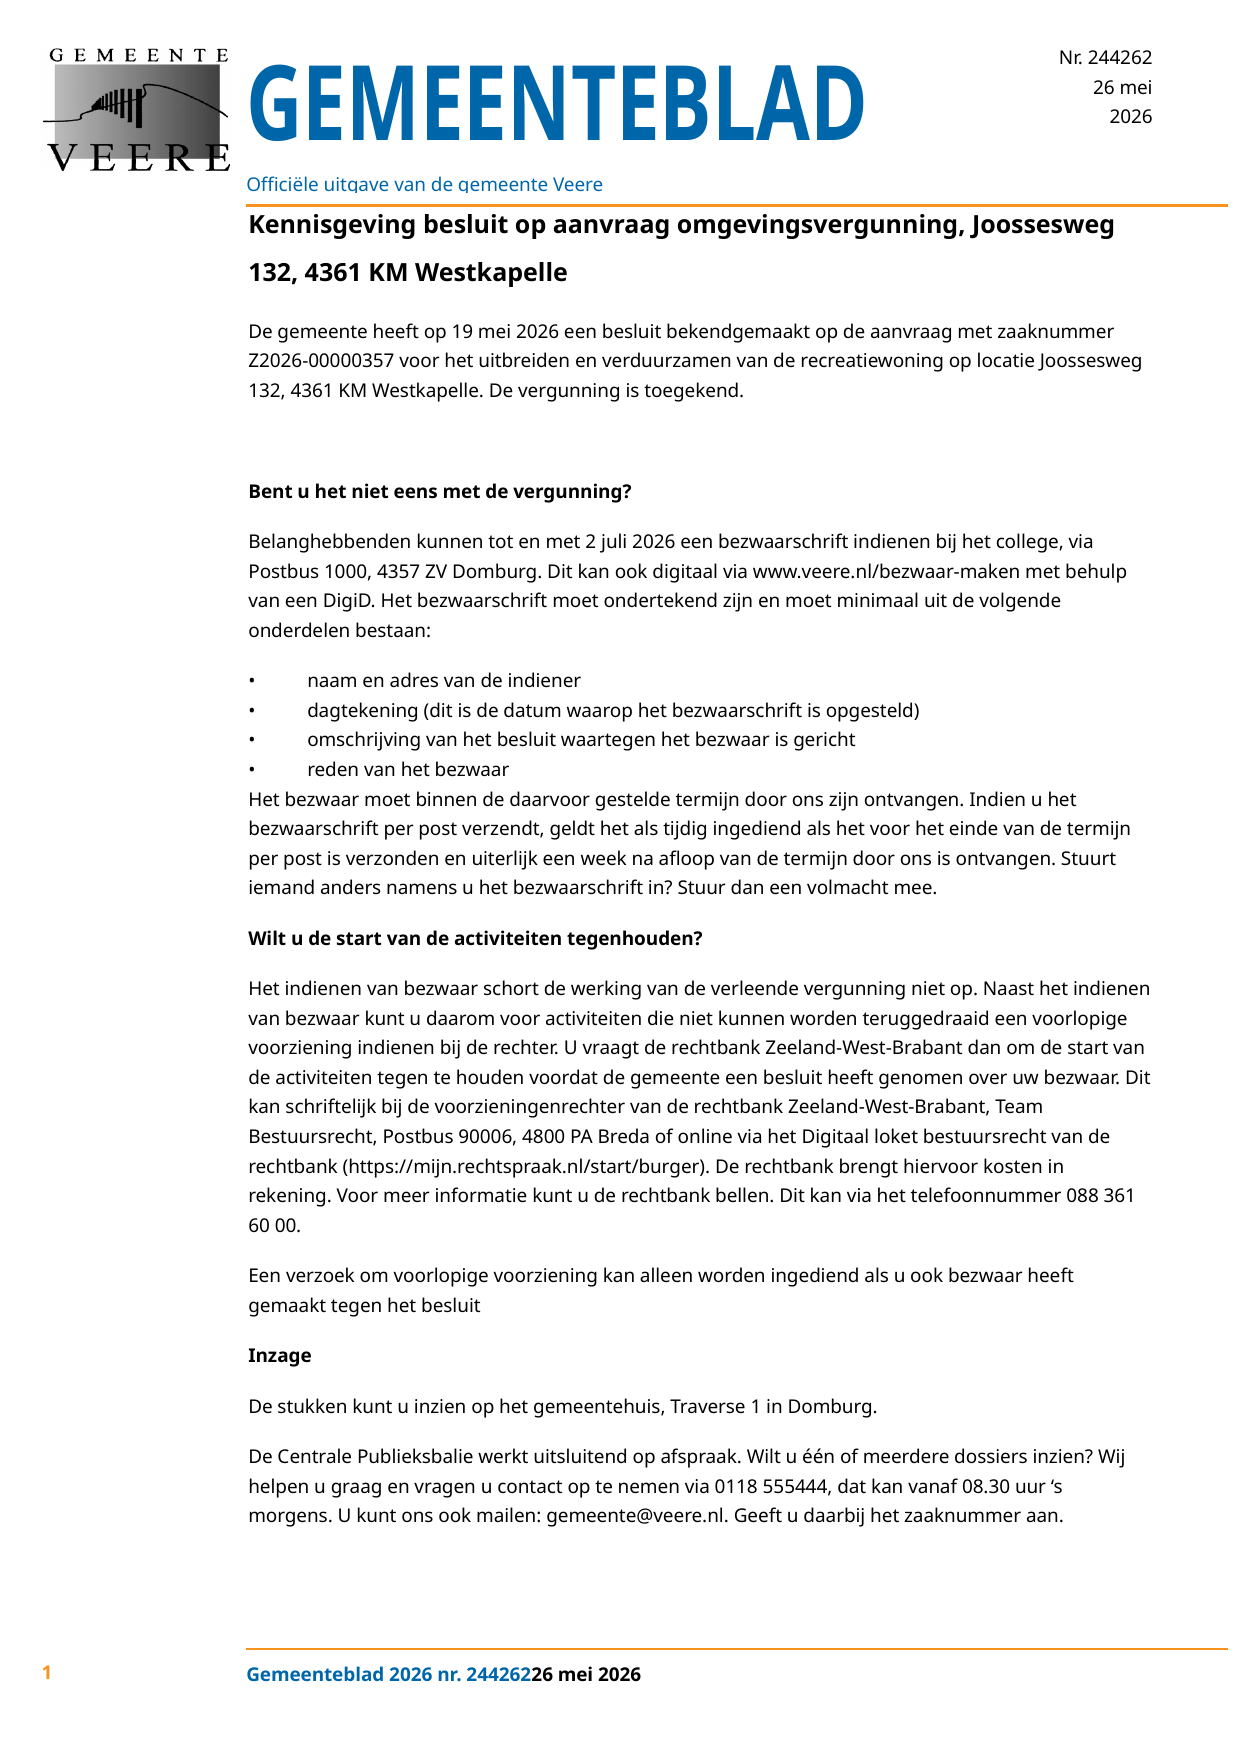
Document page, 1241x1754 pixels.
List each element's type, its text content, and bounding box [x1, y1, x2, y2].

text Bent u het niet eens met de vergunning? [248, 478, 1152, 504]
text Wilt u de start van de activiteiten tegenhouden? [248, 925, 1152, 951]
picture [41, 47, 231, 172]
text Het indienen van bezwaar schort de werking van de verleende vergunning niet op. Naast het indienen van bezwaar kunt u daarom voor activiteiten die niet kunnen worden teruggedraaid een voorlopige voorziening indienen bij de rechter. U vraagt de rechtbank Zeeland-West-Brabant dan om de start van de activiteiten tegen te houden voordat de gemeente een besluit heeft genomen over uw bezwaar. Dit kan schriftelijk bij de voorzieningenrechter van de rechtbank Zeeland-West-Brabant, Team Bestuursrecht, Postbus 90006, 4800 PA Breda of online via het Digitaal loket bestuursrecht van de rechtbank (https://mijn.rechtspraak.nl/start/burger). De rechtbank brengt hiervoor kosten in rekening. Voor meer informatie kunt u de rechtbank bellen. Dit kan via het telefoonnummer 088 361 60 00. [248, 975, 1152, 1238]
list omschrijving van het besluit waartegen het bezwaar is gericht [248, 727, 1152, 752]
text De stukken kunt u inzien op het gemeentehuis, Traverse 1 in Domburg. [248, 1393, 1152, 1419]
list naam en adres van de indiener [248, 667, 1152, 693]
text Het bezwaar moet binnen de daarvoor gestelde termijn door ons zijn ontvangen. Indien u het bezwaarschrift per post verzendt, geldt het als tijdig ingediend als het voor het einde van de termijn per post is verzonden en uiterlijk een week na afloop van de termijn door ons is ontvangen. Stuurt iemand anders namens u het bezwaarschrift in? Stuur dan een volmacht mee. [248, 786, 1152, 900]
list reden van het bezwaar [248, 756, 1152, 782]
list dagtekening (dit is de datum waarop het bezwaarschrift is opgesteld) [248, 697, 1152, 723]
text Kennisgeving besluit op aanvraag omgevingsvergunning, Joossesweg 132, 4361 KM Westkapelle [248, 207, 1152, 288]
text Belanghebbenden kunnen tot en met 2 juli 2026 een bezwaarschrift indienen bij het college, via Postbus 1000, 4357 ZV Domburg. Dit kan ook digitaal via www.veere.nl/bezwaar-maken met behulp van een DigiD. Het bezwaarschrift moet ondertekend zijn en moet minimaal uit de volgende onderdelen bestaan: [248, 528, 1152, 643]
text Inzage [248, 1342, 1152, 1368]
text Een verzoek om voorlopige voorziening kan alleen worden ingediend als u ook bezwaar heeft gemaakt tegen het besluit [248, 1262, 1152, 1318]
text De Centrale Publieksbalie werkt uitsluitend op afspraak. Wilt u één of meerdere dossiers inzien? Wij helpen u graag en vragen u contact op te nemen via 0118 555444, dat kan vanaf 08.30 uur ‘s morgens. U kunt ons ook mailen: gemeente@veere.nl. Geeft u daarbij het zaaknummer aan. [248, 1443, 1152, 1528]
text De gemeente heeft op 19 mei 2026 een besluit bekendgemaakt op de aanvraag met zaaknummer Z2026-00000357 voor het uitbreiden en verduurzamen van de recreatiewoning op locatie Joossesweg 132, 4361 KM Westkapelle. De vergunning is toegekend. [248, 318, 1152, 403]
